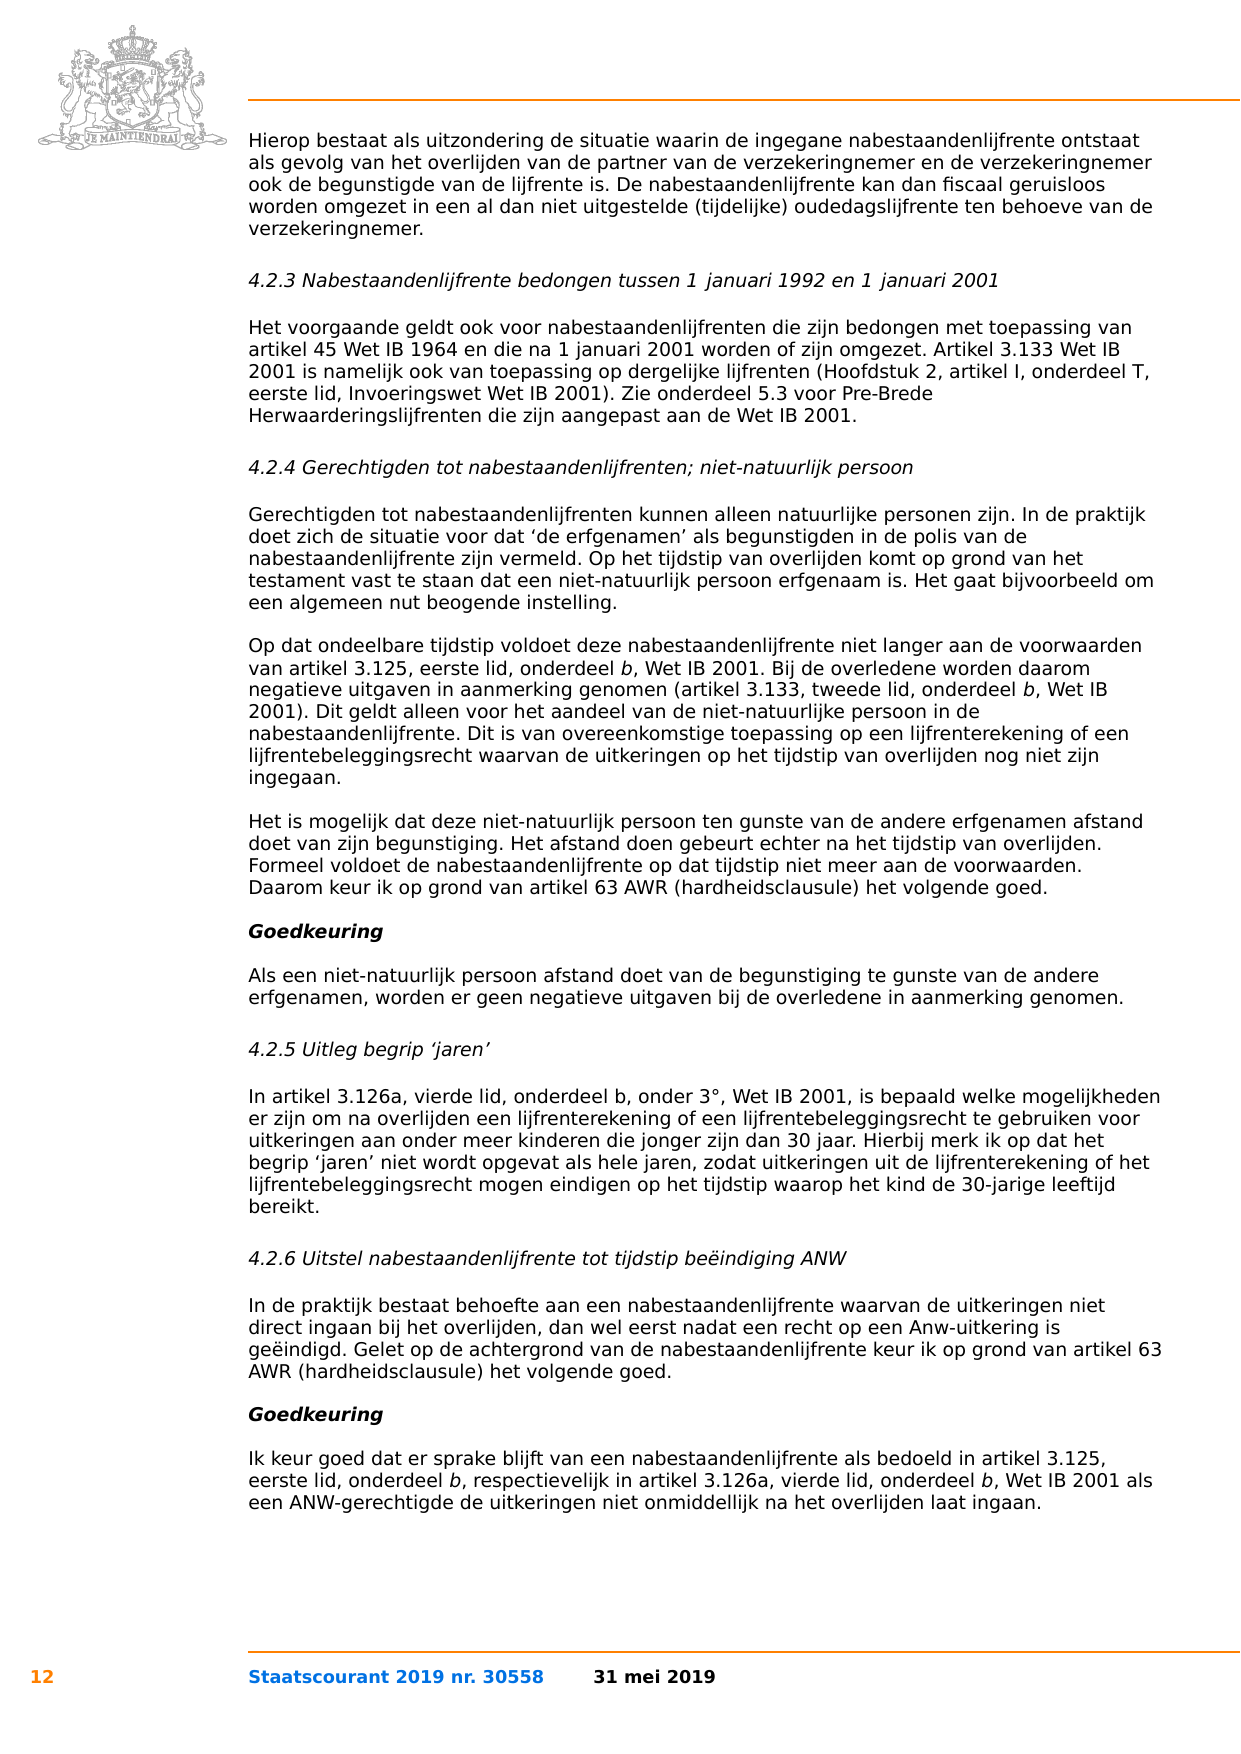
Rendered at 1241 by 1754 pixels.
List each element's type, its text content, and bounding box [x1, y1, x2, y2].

subtitle Goedkeuring [248, 1404, 1163, 1426]
text Als een niet-natuurlijk persoon afstand doet van de begunstiging te gunste van de andere erfgenamen, worden er geen negatieve uitgaven bij de overledene in aanmerking genomen. [248, 965, 1163, 1009]
subtitle 4.2.4 Gerechtigden tot nabestaandenlijfrenten; niet-natuurlijk persoon [248, 457, 1163, 479]
subtitle Goedkeuring [248, 921, 1163, 943]
text Gerechtigden tot nabestaandenlijfrenten kunnen alleen natuurlijke personen zijn. In de praktijk doet zich de situatie voor dat ‘de erfgenamen’ als begunstigden in de polis van de nabestaandenlijfrente zijn vermeld. Op het tijdstip van overlijden komt op grond van het testament vast te staan dat een niet-natuurlijk persoon erfgenaam is. Het gaat bijvoorbeeld om een algemeen nut beogende instelling. [248, 504, 1163, 613]
picture [38, 25, 227, 150]
subtitle 4.2.6 Uitstel nabestaandenlijfrente tot tijdstip beëindiging ANW [248, 1248, 1163, 1269]
text In de praktijk bestaat behoefte aan een nabestaandenlijfrente waarvan de uitkeringen niet direct ingaan bij het overlijden, dan wel eerst nadat een recht op een Anw-uitkering is geëindigd. Gelet op de achtergrond van de nabestaandenlijfrente keur ik op grond van artikel 63 AWR (hardheidsclausule) het volgende goed. [248, 1294, 1163, 1382]
text Het is mogelijk dat deze niet-natuurlijk persoon ten gunste van de andere erfgenamen afstand doet van zijn begunstiging. Het afstand doen gebeurt echter na het tijdstip van overlijden. Formeel voldoet de nabestaandenlijfrente op dat tijdstip niet meer aan de voorwaarden. Daarom keur ik op grond van artikel 63 AWR (hardheidsclausule) het volgende goed. [248, 811, 1163, 899]
subtitle 4.2.5 Uitleg begrip ‘jaren’ [248, 1039, 1163, 1061]
subtitle 4.2.3 Nabestaandenlijfrente bedongen tussen 1 januari 1992 en 1 januari 2001 [248, 270, 1163, 292]
text Op dat ondeelbare tijdstip voldoet deze nabestaandenlijfrente niet langer aan de voorwaarden van artikel 3.125, eerste lid, onderdeel b, Wet IB 2001. Bij de overledene worden daarom negatieve uitgaven in aanmerking genomen (artikel 3.133, tweede lid, onderdeel b, Wet IB 2001). Dit geldt alleen voor het aandeel van de niet-natuurlijke persoon in de nabestaandenlijfrente. Dit is van overeenkomstige toepassing op een lijfrenterekening of een lijfrentebeleggingsrecht waarvan de uitkeringen op het tijdstip van overlijden nog niet zijn ingegaan. [248, 635, 1163, 789]
text Het voorgaande geldt ook voor nabestaandenlijfrenten die zijn bedongen met toepassing van artikel 45 Wet IB 1964 en die na 1 januari 2001 worden of zijn omgezet. Artikel 3.133 Wet IB 2001 is namelijk ook van toepassing op dergelijke lijfrenten (Hoofdstuk 2, artikel I, onderdeel T, eerste lid, Invoeringswet Wet IB 2001). Zie onderdeel 5.3 voor Pre-Brede Herwaarderingslijfrenten die zijn aangepast aan de Wet IB 2001. [248, 317, 1163, 427]
text Ik keur goed dat er sprake blijft van een nabestaandenlijfrente als bedoeld in artikel 3.125, eerste lid, onderdeel b, respectievelijk in artikel 3.126a, vierde lid, onderdeel b, Wet IB 2001 als een ANW-gerechtigde de uitkeringen niet onmiddellijk na het overlijden laat ingaan. [248, 1448, 1163, 1514]
text In artikel 3.126a, vierde lid, onderdeel b, onder 3°, Wet IB 2001, is bepaald welke mogelijkheden er zijn om na overlijden een lijfrenterekening of een lijfrentebeleggingsrecht te gebruiken voor uitkeringen aan onder meer kinderen die jonger zijn dan 30 jaar. Hierbij merk ik op dat het begrip ‘jaren’ niet wordt opgevat als hele jaren, zodat uitkeringen uit de lijfrenterekening of het lijfrentebeleggingsrecht mogen eindigen op het tijdstip waarop het kind de 30-jarige leeftijd bereikt. [248, 1086, 1163, 1218]
text Hierop bestaat als uitzondering de situatie waarin de ingegane nabestaandenlijfrente ontstaat als gevolg van het overlijden van de partner van de verzekeringnemer en de verzekeringnemer ook de begunstigde van de lijfrente is. De nabestaandenlijfrente kan dan fiscaal geruisloos worden omgezet in een al dan niet uitgestelde (tijdelijke) oudedagslijfrente ten behoeve van de verzekeringnemer. [248, 130, 1163, 240]
